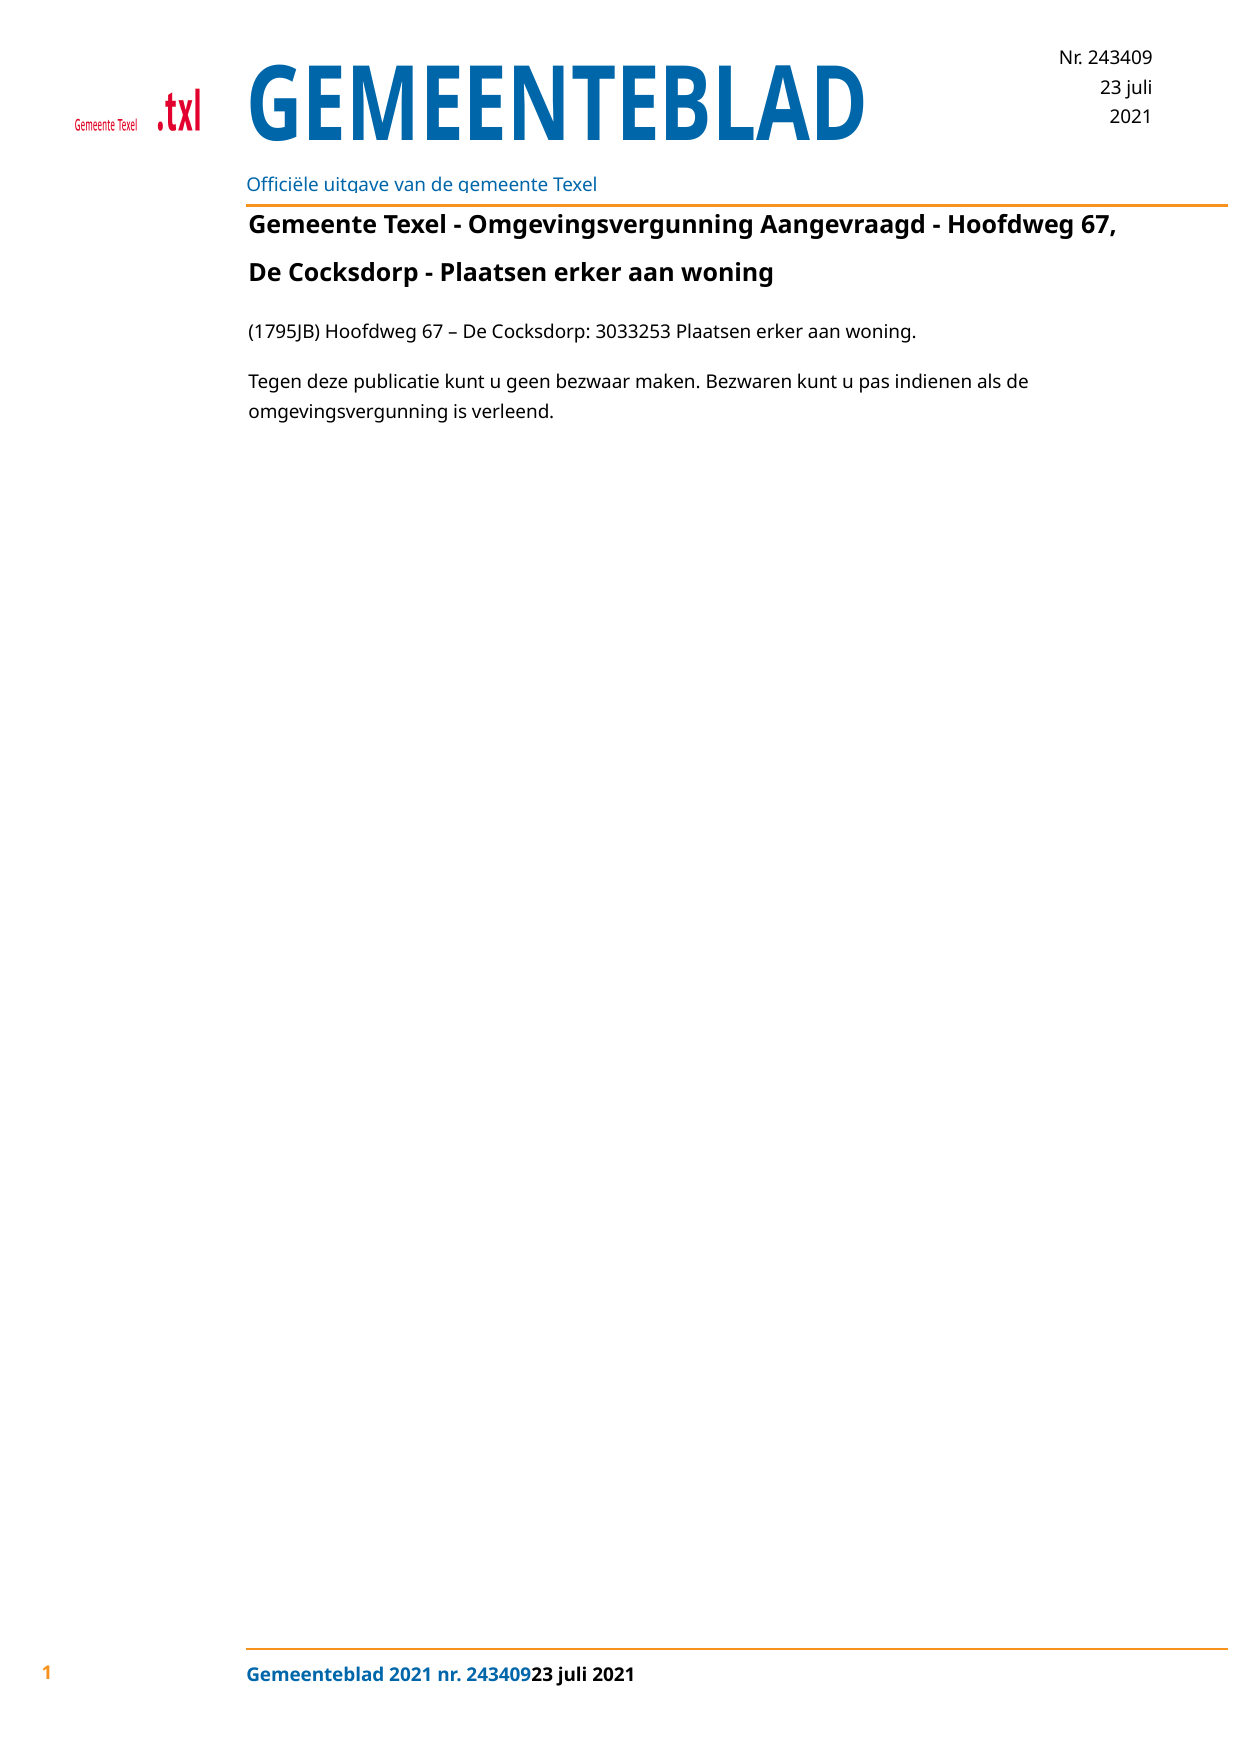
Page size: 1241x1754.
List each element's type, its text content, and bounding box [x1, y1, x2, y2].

picture [41, 47, 231, 172]
text Tegen deze publicatie kunt u geen bezwaar maken. Bezwaren kunt u pas indienen als de omgevingsvergunning is verleend. [248, 368, 1152, 424]
text Gemeente Texel - Omgevingsvergunning Aangevraagd - Hoofdweg 67, De Cocksdorp - Plaatsen erker aan woning [248, 207, 1152, 288]
text (1795JB) Hoofdweg 67 – De Cocksdorp: 3033253 Plaatsen erker aan woning. [248, 318, 1152, 344]
